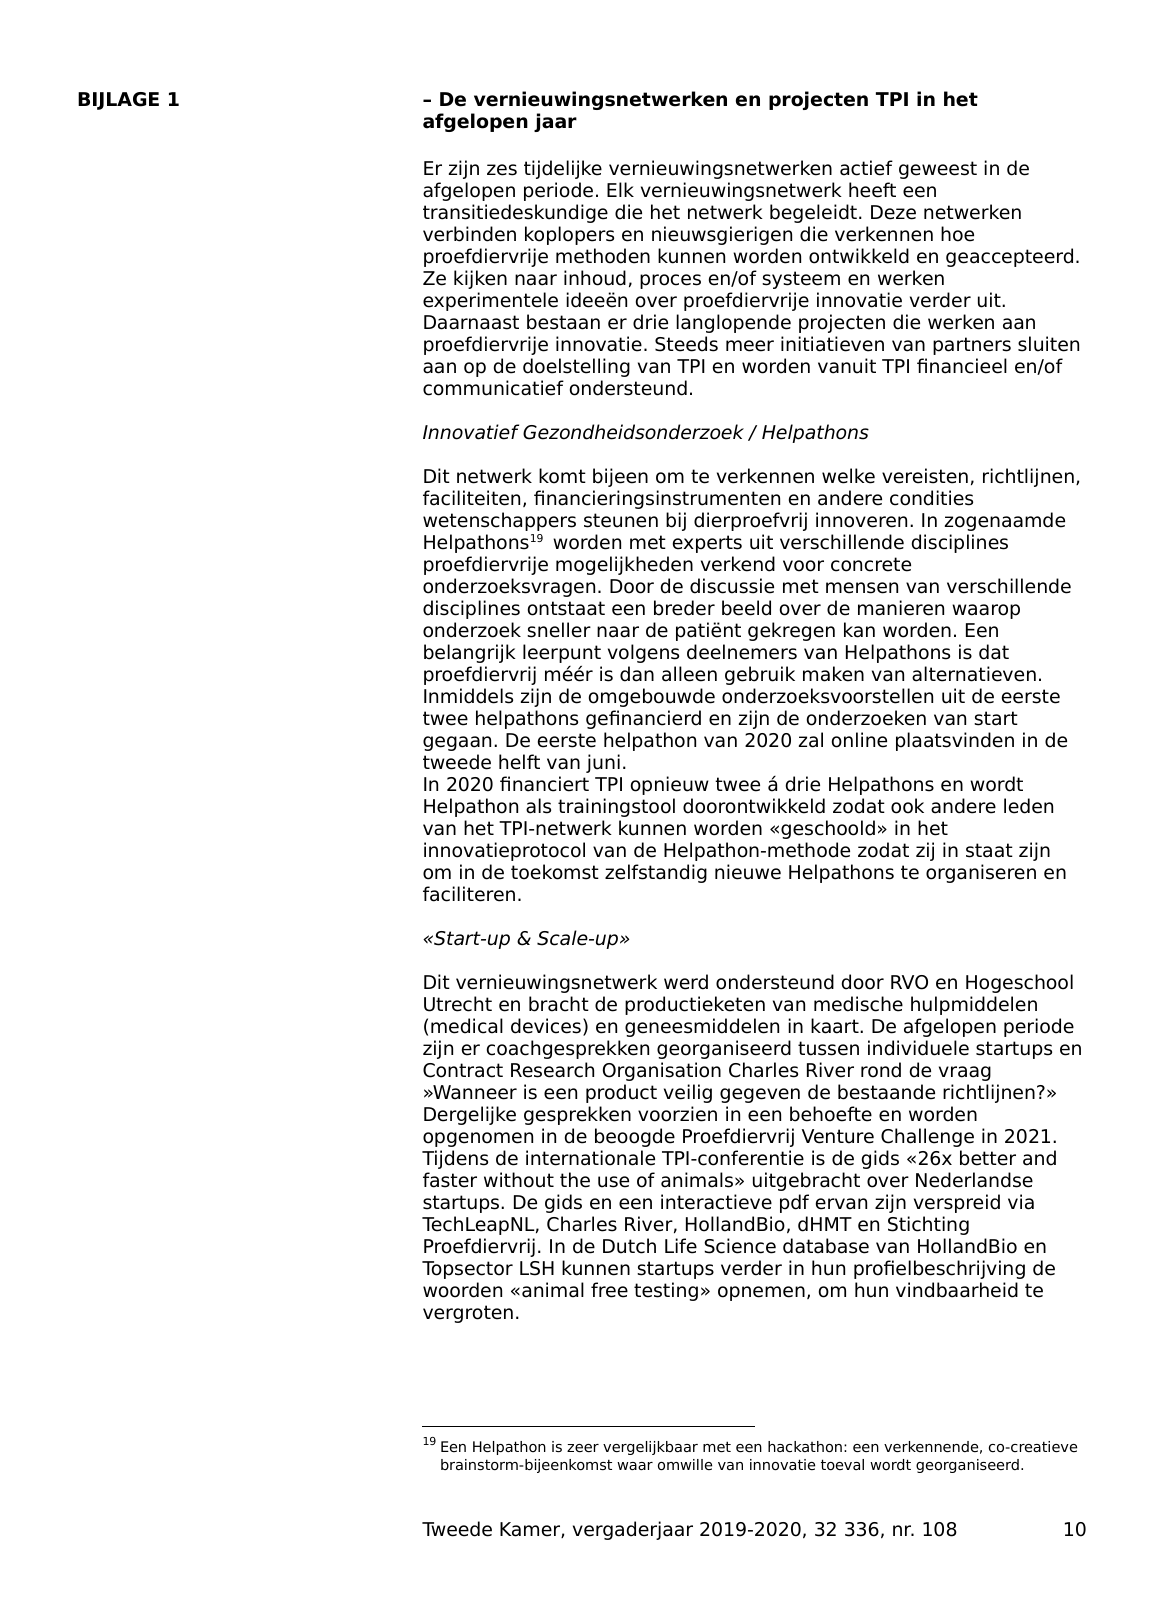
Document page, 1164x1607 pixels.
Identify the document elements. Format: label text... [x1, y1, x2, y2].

subtitle Innovatief Gezondheidsonderzoek / Helpathons [422, 422, 1087, 444]
text Er zijn zes tijdelijke vernieuwingsnetwerken actief geweest in de afgelopen periode. Elk vernieuwingsnetwerk heeft een transitiedeskundige die het netwerk begeleidt. Deze netwerken verbinden koplopers en nieuwsgierigen die verkennen hoe proefdiervrije methoden kunnen worden ontwikkeld en geaccepteerd. Ze kijken naar inhoud, proces en/of systeem en werken experimentele ideeën over proefdiervrije innovatie verder uit. Daarnaast bestaan er drie langlopende projecten die werken aan proefdiervrije innovatie. Steeds meer initiatieven van partners sluiten aan op de doelstelling van TPI en worden vanuit TPI financieel en/of communicatief ondersteund. [422, 158, 1087, 400]
text In 2020 financiert TPI opnieuw twee á drie Helpathons en wordt Helpathon als trainingstool doorontwikkeld zodat ook andere leden van het TPI-netwerk kunnen worden «geschoold» in het innovatieprotocol van de Helpathon-methode zodat zij in staat zijn om in de toekomst zelfstandig nieuwe Helpathons te organiseren en faciliteren. [422, 774, 1087, 906]
text Een Helpathon is zeer vergelijkbaar met een hackathon: een verkennende, co-creatieve brainstorm-bijeenkomst waar omwille van innovatie toeval wordt georganiseerd. [422, 1435, 1087, 1474]
subtitle BIJLAGE 1 – De vernieuwingsnetwerken en projecten TPI in het afgelopen jaar [77, 89, 1087, 133]
text Dit netwerk komt bijeen om te verkennen welke vereisten, richtlijnen, faciliteiten, financieringsinstrumenten en andere condities wetenschappers steunen bij dierproefvrij innoveren. In zogenaamde Helpathons worden met experts uit verschillende disciplines proefdiervrije mogelijkheden verkend voor concrete onderzoeksvragen. Door de discussie met mensen van verschillende disciplines ontstaat een breder beeld over de manieren waarop onderzoek sneller naar de patiënt gekregen kan worden. Een belangrijk leerpunt volgens deelnemers van Helpathons is dat proefdiervrij méér is dan alleen gebruik maken van alternatieven. Inmiddels zijn de omgebouwde onderzoeksvoorstellen uit de eerste twee helpathons gefinancierd en zijn de onderzoeken van start gegaan. De eerste helpathon van 2020 zal online plaatsvinden in de tweede helft van juni. [422, 466, 1087, 774]
subtitle «Start-up & Scale-up» [422, 928, 1087, 950]
text Dit vernieuwingsnetwerk werd ondersteund door RVO en Hogeschool Utrecht en bracht de productieketen van medische hulpmiddelen (medical devices) en geneesmiddelen in kaart. De afgelopen periode zijn er coachgesprekken georganiseerd tussen individuele startups en Contract Research Organisation Charles River rond de vraag »Wanneer is een product veilig gegeven de bestaande richtlijnen?» Dergelijke gesprekken voorzien in een behoefte en worden opgenomen in de beoogde Proefdiervrij Venture Challenge in 2021. [422, 972, 1087, 1148]
text Tijdens de internationale TPI-conferentie is de gids «26x better and faster without the use of animals» uitgebracht over Nederlandse startups. De gids en een interactieve pdf ervan zijn verspreid via TechLeapNL, Charles River, HollandBio, dHMT en Stichting Proefdiervrij. In de Dutch Life Science database van HollandBio en Topsector LSH kunnen startups verder in hun profielbeschrijving de woorden «animal free testing» opnemen, om hun vindbaarheid te vergroten. [422, 1148, 1087, 1324]
